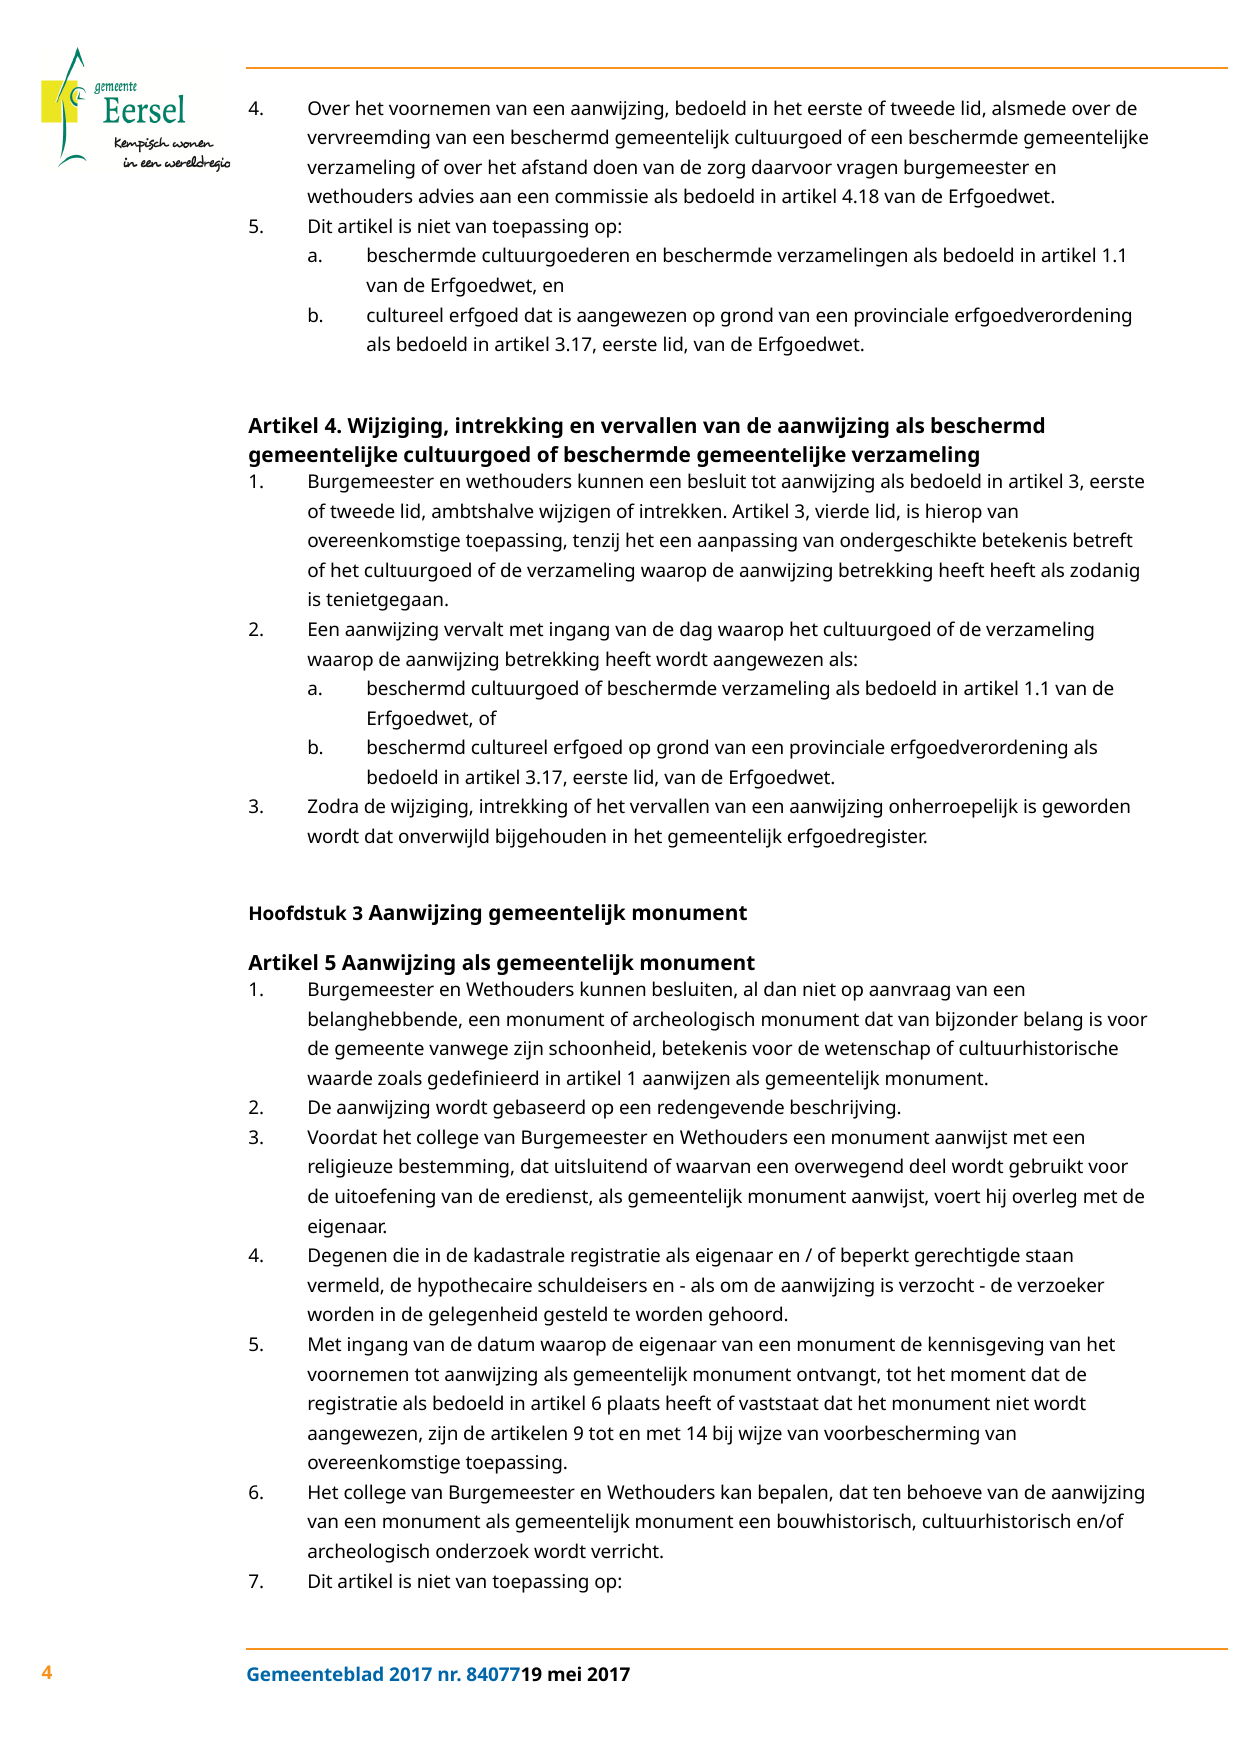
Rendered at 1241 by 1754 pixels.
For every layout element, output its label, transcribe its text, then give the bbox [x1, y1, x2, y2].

list Het college van Burgemeester en Wethouders kan bepalen, dat ten behoeve van de aanwijzing van een monument als gemeentelijk monument een bouwhistorisch, cultuurhistorisch en/of archeologisch onderzoek wordt verricht. [248, 1479, 1152, 1564]
list Voordat het college van Burgemeester en Wethouders een monument aanwijst met een religieuze bestemming, dat uitsluitend of waarvan een overwegend deel wordt gebruikt voor de uitoefening van de eredienst, als gemeentelijk monument aanwijst, voert hij overleg met de eigenaar. [248, 1124, 1152, 1239]
list cultureel erfgoed dat is aangewezen op grond van een provinciale erfgoedverordening als bedoeld in artikel 3.17, eerste lid, van de Erfgoedwet. [307, 302, 1152, 357]
list De aanwijzing wordt gebaseerd op een redengevende beschrijving. [248, 1094, 1152, 1120]
list Met ingang van de datum waarop de eigenaar van een monument de kennisgeving van het voornemen tot aanwijzing als gemeentelijk monument ontvangt, tot het moment dat de registratie als bedoeld in artikel 6 plaats heeft of vaststaat dat het monument niet wordt aangewezen, zijn de artikelen 9 tot en met 14 bij wijze van voorbescherming van overeenkomstige toepassing. [248, 1331, 1152, 1475]
list beschermd cultureel erfgoed op grond van een provinciale erfgoedverordening als bedoeld in artikel 3.17, eerste lid, van de Erfgoedwet. [307, 734, 1152, 790]
list Over het voornemen van een aanwijzing, bedoeld in het eerste of tweede lid, alsmede over de vervreemding van een beschermd gemeentelijk cultuurgoed of een beschermde gemeentelijke verzameling of over het afstand doen van de zorg daarvoor vragen burgemeester en wethouders advies aan een commissie als bedoeld in artikel 4.18 van de Erfgoedwet. [248, 95, 1152, 209]
list beschermde cultuurgoederen en beschermde verzamelingen als bedoeld in artikel 1.1 van de Erfgoedwet, en [307, 243, 1152, 298]
list Degenen die in de kadastrale registratie als eigenaar en / of beperkt gerechtigde staan vermeld, de hypothecaire schuldeisers en - als om de aanwijzing is verzocht - de verzoeker worden in de gelegenheid gesteld te worden gehoord. [248, 1242, 1152, 1327]
text Hoofdstuk 3 Aanwijzing gemeentelijk monument [248, 898, 1152, 927]
list Dit artikel is niet van toepassing op: [248, 1568, 1152, 1594]
list Een aanwijzing vervalt met ingang van de dag waarop het cultuurgoed of de verzameling waarop de aanwijzing betrekking heeft wordt aangewezen als: [248, 616, 1152, 672]
list Burgemeester en Wethouders kunnen besluiten, al dan niet op aanvraag van een belanghebbende, een monument of archeologisch monument dat van bijzonder belang is voor de gemeente vanwege zijn schoonheid, betekenis voor de wetenschap of cultuurhistorische waarde zoals gedefinieerd in artikel 1 aanwijzen als gemeentelijk monument. [248, 976, 1152, 1091]
list Burgemeester en wethouders kunnen een besluit tot aanwijzing als bedoeld in artikel 3, eerste of tweede lid, ambtshalve wijzigen of intrekken. Artikel 3, vierde lid, is hierop van overeenkomstige toepassing, tenzij het een aanpassing van ondergeschikte betekenis betreft of het cultuurgoed of de verzameling waarop de aanwijzing betrekking heeft heeft als zodanig is tenietgegaan. [248, 468, 1152, 612]
text Artikel 5 Aanwijzing als gemeentelijk monument [248, 948, 1152, 976]
text Artikel 4. Wijziging, intrekking en vervallen van de aanwijzing als beschermd gemeentelijke cultuurgoed of beschermde gemeentelijke verzameling [248, 411, 1152, 468]
list Zodra de wijziging, intrekking of het vervallen van een aanwijzing onherroepelijk is geworden wordt dat onverwijld bijgehouden in het gemeentelijk erfgoedregister. [248, 794, 1152, 849]
picture [41, 47, 231, 172]
list Dit artikel is niet van toepassing op: [248, 213, 1152, 239]
list beschermd cultuurgoed of beschermde verzameling als bedoeld in artikel 1.1 van de Erfgoedwet, of [307, 675, 1152, 731]
